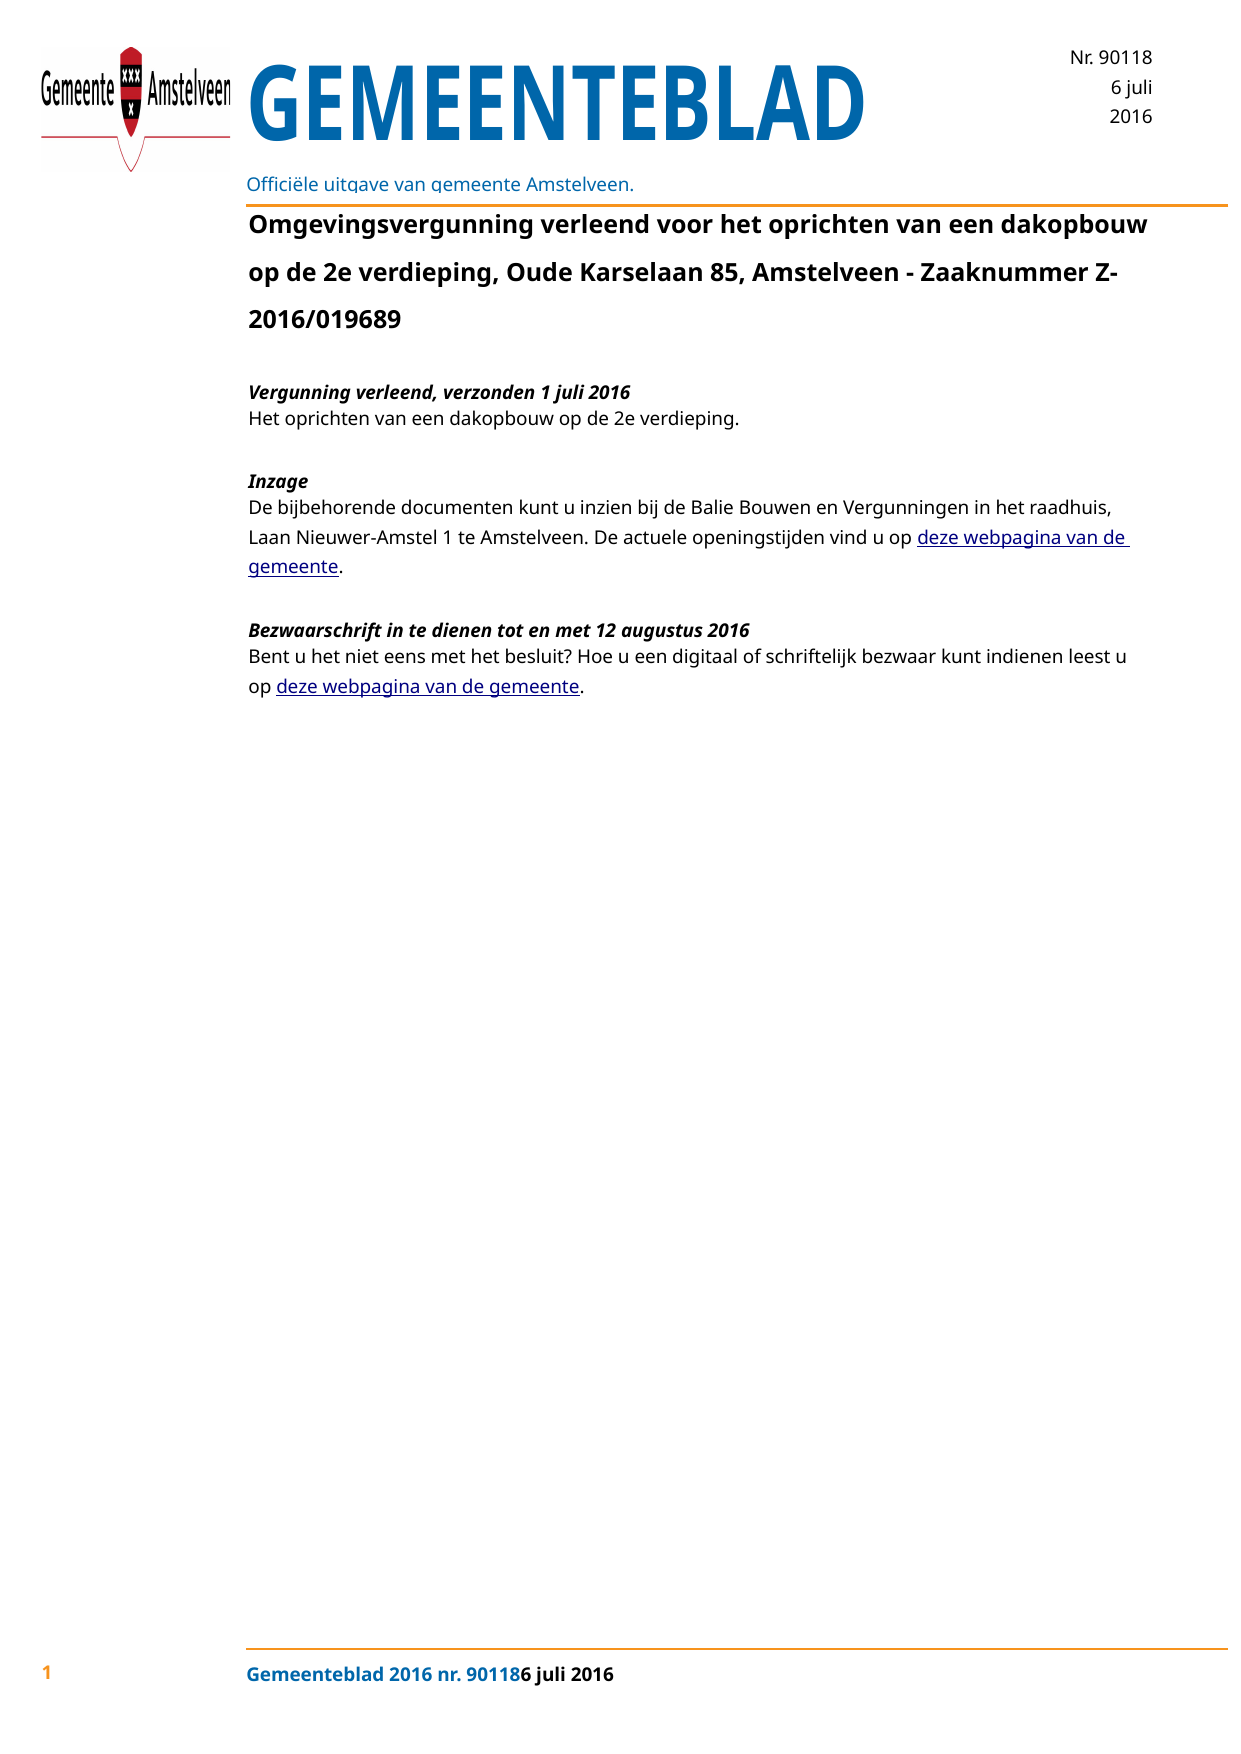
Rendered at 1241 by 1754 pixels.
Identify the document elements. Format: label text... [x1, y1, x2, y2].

text De bijbehorende documenten kunt u inzien bij de Balie Bouwen en Vergunningen in het raadhuis, Laan Nieuwer-Amstel 1 te Amstelveen. De actuele openingstijden vind u op deze webpagina van de gemeente. [248, 494, 1152, 579]
picture [41, 47, 231, 172]
text Bent u het niet eens met het besluit? Hoe u een digitaal of schriftelijk bezwaar kunt indienen leest u op deze webpagina van de gemeente. [248, 643, 1152, 699]
text Omgevingsvergunning verleend voor het oprichten van een dakopbouw op de 2e verdieping, Oude Karselaan 85, Amstelveen - Zaaknummer Z-2016/019689 [248, 207, 1152, 336]
text Inzage [248, 469, 1152, 494]
text Het oprichten van een dakopbouw op de 2e verdieping. [248, 405, 1152, 431]
text Bezwaarschrift in te dienen tot en met 12 augustus 2016 [248, 618, 1152, 643]
text Vergunning verleend, verzonden 1 juli 2016 [248, 379, 1152, 405]
